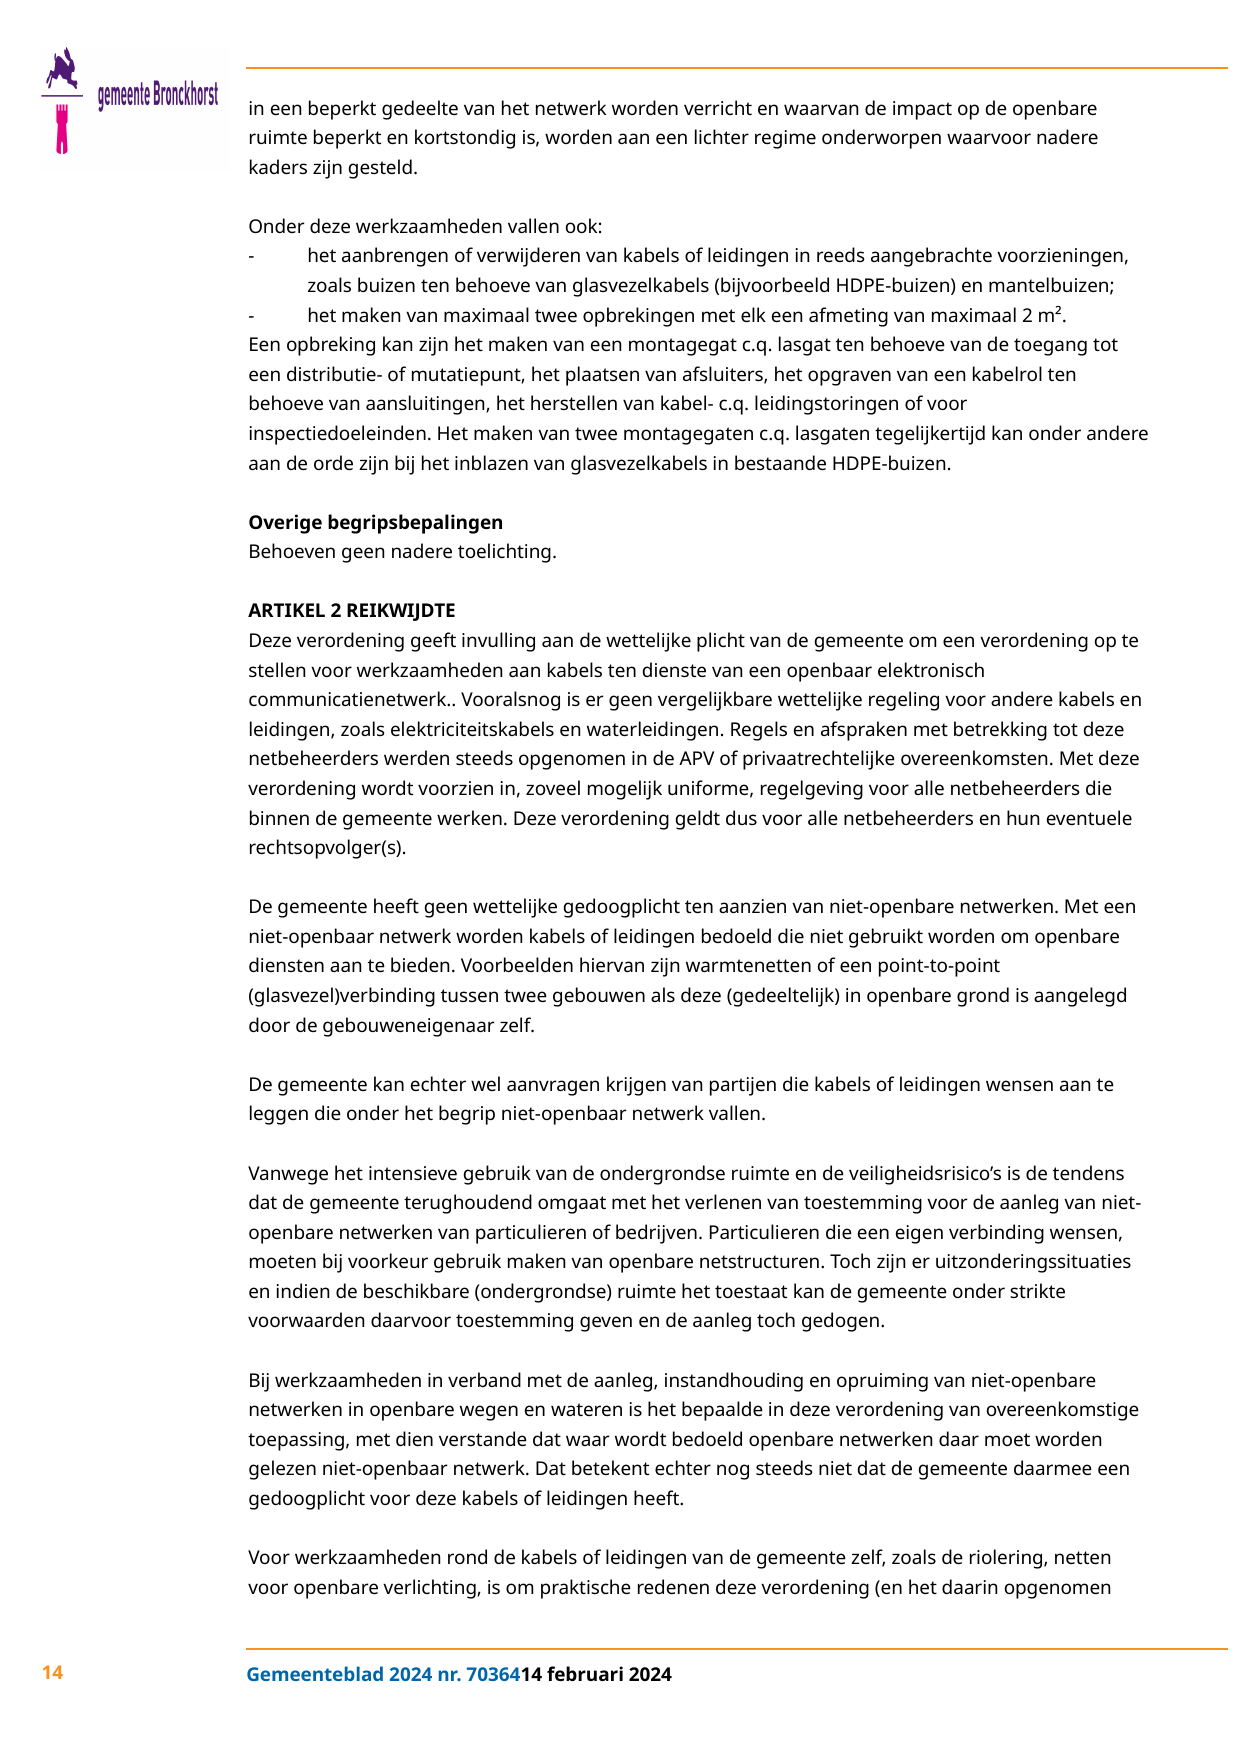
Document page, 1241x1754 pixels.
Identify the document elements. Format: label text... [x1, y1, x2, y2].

text De gemeente kan echter wel aanvragen krijgen van partijen die kabels of leidingen wensen aan te leggen die onder het begrip niet-openbaar netwerk vallen. [248, 1071, 1152, 1126]
text Een opbreking kan zijn het maken van een montagegat c.q. lasgat ten behoeve van de toegang tot een distributie- of mutatiepunt, het plaatsen van afsluiters, het opgraven van een kabelrol ten behoeve van aansluitingen, het herstellen van kabel- c.q. leidingstoringen of voor inspectiedoeleinden. Het maken van twee montagegaten c.q. lasgaten tegelijkertijd kan onder andere aan de orde zijn bij het inblazen van glasvezelkabels in bestaande HDPE-buizen. [248, 331, 1152, 476]
text Voor werkzaamheden rond de kabels of leidingen van de gemeente zelf, zoals de riolering, netten voor openbare verlichting, is om praktische redenen deze verordening (en het daarin opgenomen [248, 1544, 1152, 1600]
picture [41, 47, 231, 172]
list het maken van maximaal twee opbrekingen met elk een afmeting van maximaal 2 m². [248, 302, 1152, 328]
text Behoeven geen nadere toelichting. [248, 538, 1152, 564]
text Vanwege het intensieve gebruik van de ondergrondse ruimte en de veiligheidsrisico’s is de tendens dat de gemeente terughoudend omgaat met het verlenen van toestemming voor de aanleg van niet-openbare netwerken van particulieren of bedrijven. Particulieren die een eigen verbinding wensen, moeten bij voorkeur gebruik maken van openbare netstructuren. Toch zijn er uitzonderingssituaties en indien de beschikbare (ondergrondse) ruimte het toestaat kan de gemeente onder strikte voorwaarden daarvoor toestemming geven en de aanleg toch gedogen. [248, 1160, 1152, 1333]
text Deze verordening geeft invulling aan de wettelijke plicht van de gemeente om een verordening op te stellen voor werkzaamheden aan kabels ten dienste van een openbaar elektronisch communicatienetwerk.. Vooralsnog is er geen vergelijkbare wettelijke regeling voor andere kabels en leidingen, zoals elektriciteitskabels en waterleidingen. Regels en afspraken met betrekking tot deze netbeheerders werden steeds opgenomen in de APV of privaatrechtelijke overeenkomsten. Met deze verordening wordt voorzien in, zoveel mogelijk uniforme, regelgeving voor alle netbeheerders die binnen de gemeente werken. Deze verordening geldt dus voor alle netbeheerders en hun eventuele rechtsopvolger(s). [248, 627, 1152, 860]
text Onder deze werkzaamheden vallen ook: [248, 213, 1152, 239]
text Bij werkzaamheden in verband met de aanleg, instandhouding en opruiming van niet-openbare netwerken in openbare wegen en wateren is het bepaalde in deze verordening van overeenkomstige toepassing, met dien verstande dat waar wordt bedoeld openbare netwerken daar moet worden gelezen niet-openbaar netwerk. Dat betekent echter nog steeds niet dat de gemeente daarmee een gedoogplicht voor deze kabels of leidingen heeft. [248, 1367, 1152, 1511]
text De gemeente heeft geen wettelijke gedoogplicht ten aanzien van niet-openbare netwerken. Met een niet-openbaar netwerk worden kabels of leidingen bedoeld die niet gebruikt worden om openbare diensten aan te bieden. Voorbeelden hiervan zijn warmtenetten of een point-to-point (glasvezel)verbinding tussen twee gebouwen als deze (gedeeltelijk) in openbare grond is aangelegd door de gebouweneigenaar zelf. [248, 893, 1152, 1038]
text Overige begripsbepalingen [248, 509, 1152, 535]
text in een beperkt gedeelte van het netwerk worden verricht en waarvan de impact op de openbare ruimte beperkt en kortstondig is, worden aan een lichter regime onderworpen waarvoor nadere kaders zijn gesteld. [248, 95, 1152, 180]
text ARTIKEL 2 REIKWIJDTE [248, 598, 1152, 623]
list het aanbrengen of verwijderen van kabels of leidingen in reeds aangebrachte voorzieningen, zoals buizen ten behoeve van glasvezelkabels (bijvoorbeeld HDPE-buizen) en mantelbuizen; [248, 243, 1152, 298]
